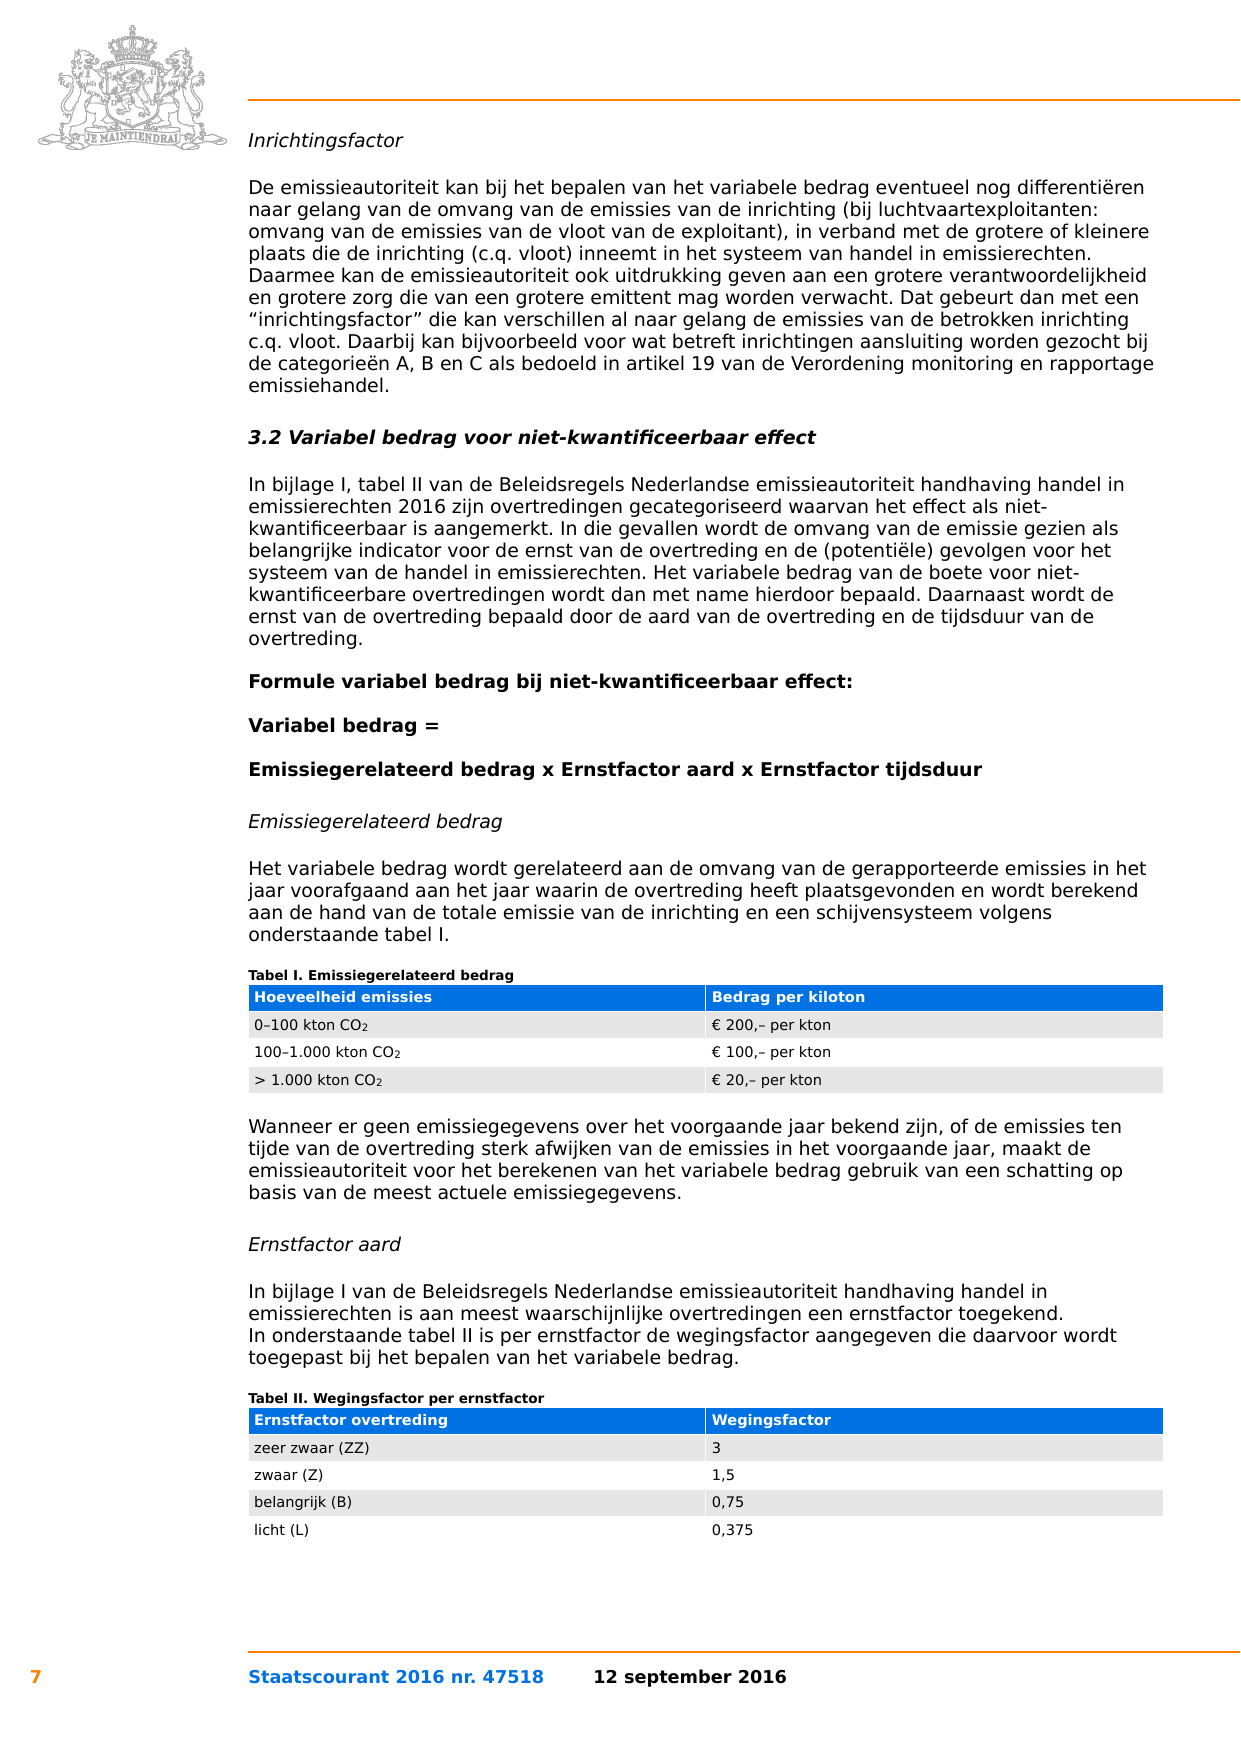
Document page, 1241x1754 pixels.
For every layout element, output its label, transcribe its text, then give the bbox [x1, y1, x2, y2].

table_cell 0–100 kton CO2 [249, 1012, 705, 1038]
table_cell licht (L) [249, 1517, 705, 1543]
table_cell € 20,– per kton [706, 1067, 1163, 1093]
table_cell 3 [706, 1435, 1163, 1461]
table_cell 1,5 [706, 1462, 1163, 1489]
text De emissieautoriteit kan bij het bepalen van het variabele bedrag eventueel nog differentiëren naar gelang van de omvang van de emissies van de inrichting (bij luchtvaartexploitanten: omvang van de emissies van de vloot van de exploitant), in verband met de grotere of kleinere plaats die de inrichting (c.q. vloot) inneemt in het systeem van handel in emissierechten. Daarmee kan de emissieautoriteit ook uitdrukking geven aan een grotere verantwoordelijkheid en grotere zorg die van een grotere emittent mag worden verwacht. Dat gebeurt dan met een “inrichtingsfactor” die kan verschillen al naar gelang de emissies van de betrokken inrichting c.q. vloot. Daarbij kan bijvoorbeeld voor wat betreft inrichtingen aansluiting worden gezocht bij de categorieën A, B en C als bedoeld in artikel 19 van de Verordening monitoring en rapportage emissiehandel. [248, 177, 1163, 397]
text In onderstaande tabel II is per ernstfactor de wegingsfactor aangegeven die daarvoor wordt toegepast bij het bepalen van het variabele bedrag. [248, 1325, 1163, 1369]
table_cell > 1.000 kton CO2 [249, 1067, 705, 1093]
text Emissiegerelateerd bedrag x Ernstfactor aard x Ernstfactor tijdsduur [248, 759, 1163, 781]
text Variabel bedrag = [248, 715, 1163, 737]
table_cell Hoeveelheid emissies [249, 985, 705, 1011]
table_cell 0,375 [706, 1517, 1163, 1543]
text Wanneer er geen emissiegegevens over het voorgaande jaar bekend zijn, of de emissies ten tijde van de overtreding sterk afwijken van de emissies in het voorgaande jaar, maakt de emissieautoriteit voor het berekenen van het variabele bedrag gebruik van een schatting op basis van de meest actuele emissiegegevens. [248, 1116, 1163, 1204]
table_cell Ernstfactor overtreding [249, 1408, 705, 1434]
text Het variabele bedrag wordt gerelateerd aan de omvang van de gerapporteerde emissies in het jaar voorafgaand aan het jaar waarin de overtreding heeft plaatsgevonden en wordt berekend aan de hand van de totale emissie van de inrichting en een schijvensysteem volgens onderstaande tabel I. [248, 858, 1163, 946]
text In bijlage I, tabel II van de Beleidsregels Nederlandse emissieautoriteit handhaving handel in emissierechten 2016 zijn overtredingen gecategoriseerd waarvan het effect als niet-kwantificeerbaar is aangemerkt. In die gevallen wordt de omvang van de emissie gezien als belangrijke indicator voor de ernst van de overtreding en de (potentiële) gevolgen voor het systeem van de handel in emissierechten. Het variabele bedrag van de boete voor niet-kwantificeerbare overtredingen wordt dan met name hierdoor bepaald. Daarnaast wordt de ernst van de overtreding bepaald door de aard van de overtreding en de tijdsduur van de overtreding. [248, 474, 1163, 649]
table_cell Bedrag per kiloton [706, 985, 1163, 1011]
text Formule variabel bedrag bij niet-kwantificeerbaar effect: [248, 671, 1163, 693]
text In bijlage I van de Beleidsregels Nederlandse emissieautoriteit handhaving handel in emissierechten is aan meest waarschijnlijke overtredingen een ernstfactor toegekend. [248, 1281, 1163, 1325]
table_cell zwaar (Z) [249, 1462, 705, 1489]
table_cell € 100,– per kton [706, 1039, 1163, 1066]
subtitle 3.2 Variabel bedrag voor niet-kwantificeerbaar effect [248, 427, 1163, 449]
table_cell belangrijk (B) [249, 1490, 705, 1516]
table_cell zeer zwaar (ZZ) [249, 1435, 705, 1461]
subtitle Emissiegerelateerd bedrag [248, 811, 1163, 833]
table_cell 100–1.000 kton CO2 [249, 1039, 705, 1066]
table_cell Wegingsfactor [706, 1408, 1163, 1434]
table_cell 0,75 [706, 1490, 1163, 1516]
subtitle Ernstfactor aard [248, 1234, 1163, 1256]
table_header Tabel I. Emissiegerelateerd bedrag [248, 968, 1163, 983]
picture [38, 25, 227, 150]
table_header Tabel II. Wegingsfactor per ernstfactor [248, 1391, 1163, 1406]
table_cell € 200,– per kton [706, 1012, 1163, 1038]
subtitle Inrichtingsfactor [248, 130, 1163, 152]
